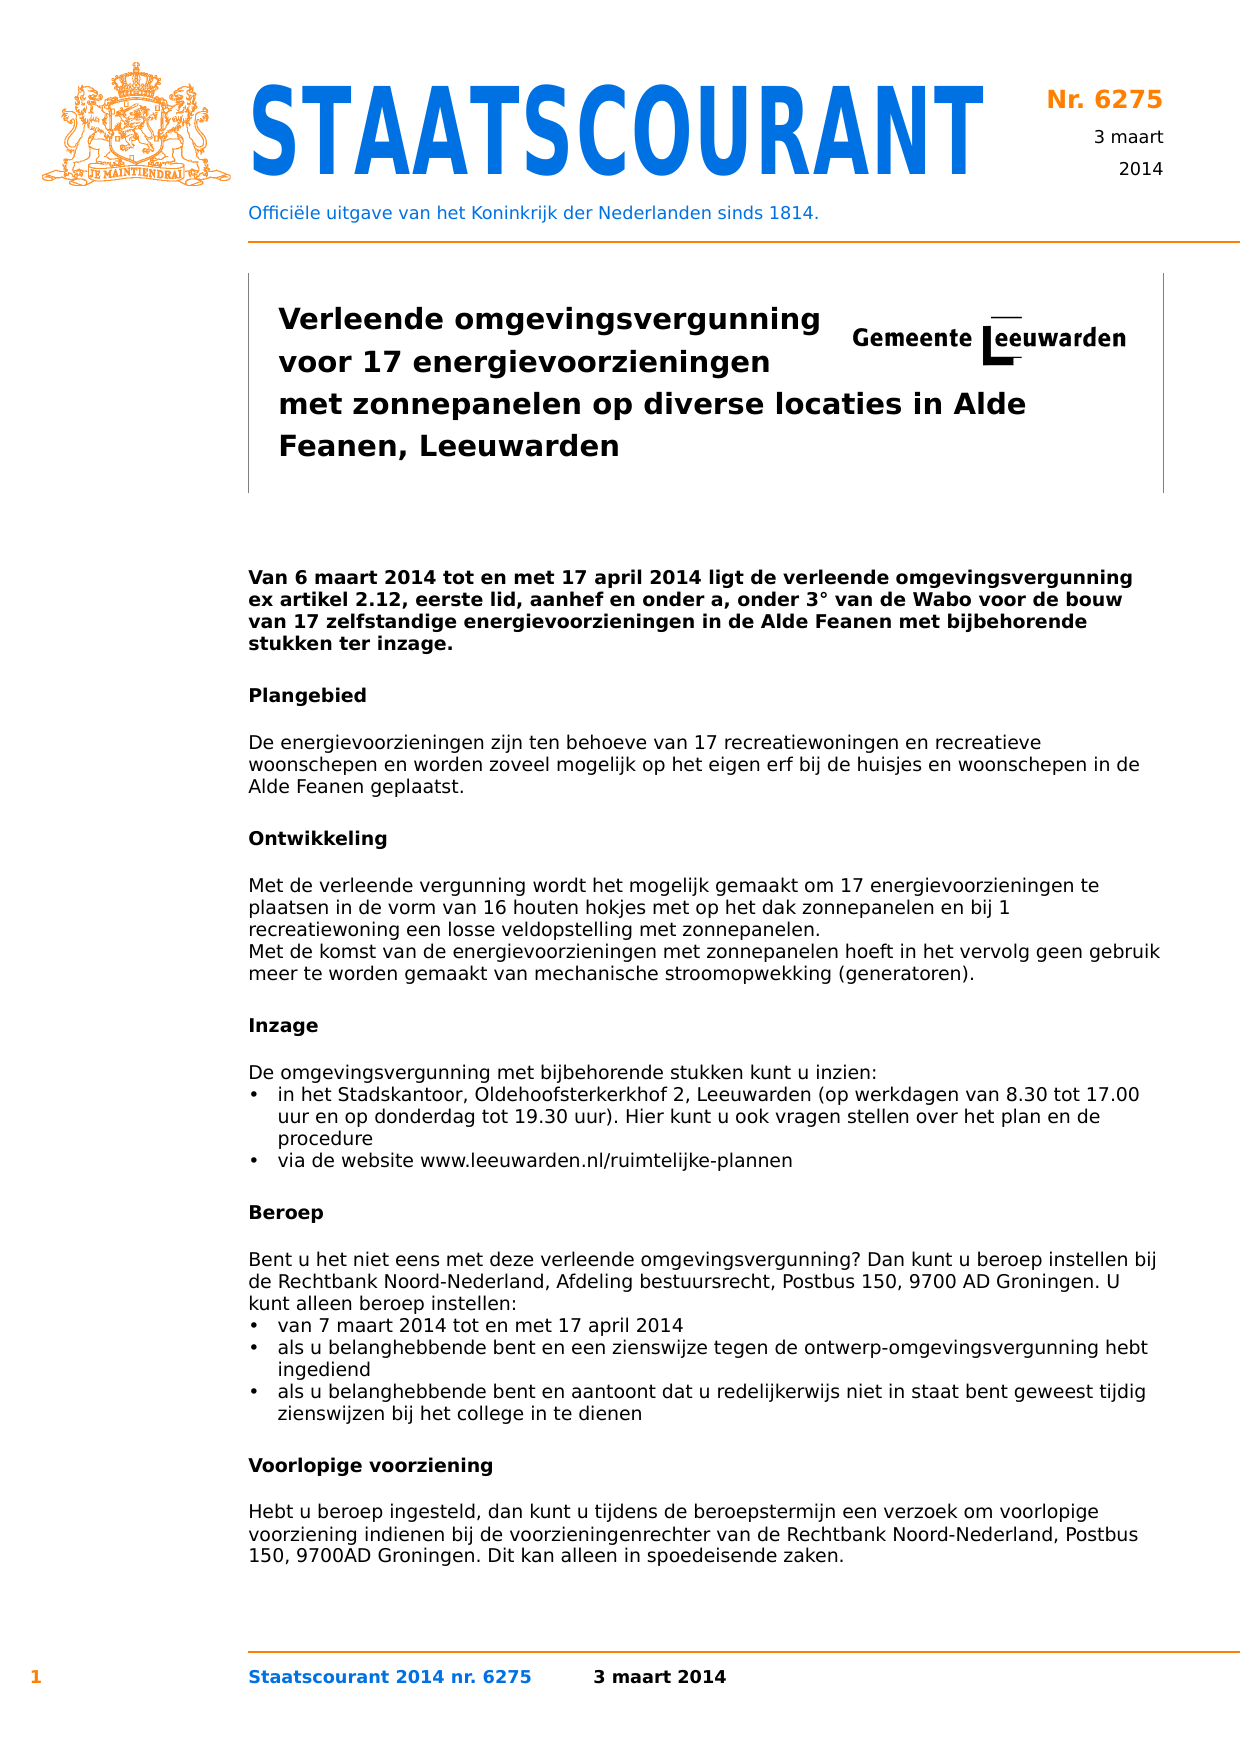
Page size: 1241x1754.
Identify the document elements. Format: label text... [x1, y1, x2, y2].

text • in het Stadskantoor, Oldehoofsterkerkhof 2, Leeuwarden (op werkdagen van 8.30 tot 17.00 uur en op donderdag tot 19.30 uur). Hier kunt u ook vragen stellen over het plan en de procedure [248, 1084, 1163, 1150]
subtitle Verleende omgevingsvergunning voor 17 energievoorzieningen met zonnepanelen op diverse locaties in Alde Feanen, Leeuwarden [249, 273, 1163, 493]
table_cell 3 maart [998, 121, 1240, 153]
picture [844, 302, 1134, 380]
table_cell Officiële uitgave van het Koninkrijk der Nederlanden sinds 1814. [248, 203, 1240, 241]
picture [41, 62, 231, 186]
text De energievoorzieningen zijn ten behoeve van 17 recreatiewoningen en recreatieve woonschepen en worden zoveel mogelijk op het eigen erf bij de huisjes en woonschepen in de Alde Feanen geplaatst. [248, 732, 1163, 798]
table_cell 2014 [998, 153, 1240, 203]
text Met de verleende vergunning wordt het mogelijk gemaakt om 17 energievoorzieningen te plaatsen in de vorm van 16 houten hokjes met op het dak zonnepanelen en bij 1 recreatiewoning een losse veldopstelling met zonnepanelen. [248, 875, 1163, 941]
table_header STAATSCOURANT [248, 62, 998, 203]
table_header Nr. 6275 [998, 62, 1240, 121]
text Met de komst van de energievoorzieningen met zonnepanelen hoeft in het vervolg geen gebruik meer te worden gemaakt van mechanische stroomopwekking (generatoren). [248, 941, 1163, 985]
subtitle Beroep [248, 1202, 1163, 1224]
text • als u belanghebbende bent en een zienswijze tegen de ontwerp-omgevingsvergunning hebt ingediend [248, 1337, 1163, 1381]
subtitle Plangebied [248, 685, 1163, 707]
text • als u belanghebbende bent en aantoont dat u redelijkerwijs niet in staat bent geweest tijdig zienswijzen bij het college in te dienen [248, 1381, 1163, 1424]
text Hebt u beroep ingesteld, dan kunt u tijdens de beroepstermijn een verzoek om voorlopige voorziening indienen bij de voorzieningenrechter van de Rechtbank Noord-Nederland, Postbus 150, 9700AD Groningen. Dit kan alleen in spoedeisende zaken. [248, 1501, 1163, 1567]
text Van 6 maart 2014 tot en met 17 april 2014 ligt de verleende omgevingsvergunning ex artikel 2.12, eerste lid, aanhef en onder a, onder 3° van de Wabo voor de bouw van 17 zelfstandige energievoorzieningen in de Alde Feanen met bijbehorende stukken ter inzage. [248, 567, 1163, 655]
subtitle Inzage [248, 1015, 1163, 1037]
subtitle Voorlopige voorziening [248, 1454, 1163, 1476]
table_header [25, 62, 248, 241]
text • van 7 maart 2014 tot en met 17 april 2014 [248, 1314, 1163, 1337]
text Bent u het niet eens met deze verleende omgevingsvergunning? Dan kunt u beroep instellen bij de Rechtbank Noord-Nederland, Afdeling bestuursrecht, Postbus 150, 9700 AD Groningen. U kunt alleen beroep instellen: [248, 1249, 1163, 1314]
text De omgevingsvergunning met bijbehorende stukken kunt u inzien: [248, 1062, 1163, 1084]
subtitle Ontwikkeling [248, 828, 1163, 850]
text • via de website www.leeuwarden.nl/ruimtelijke-plannen [248, 1150, 1163, 1172]
